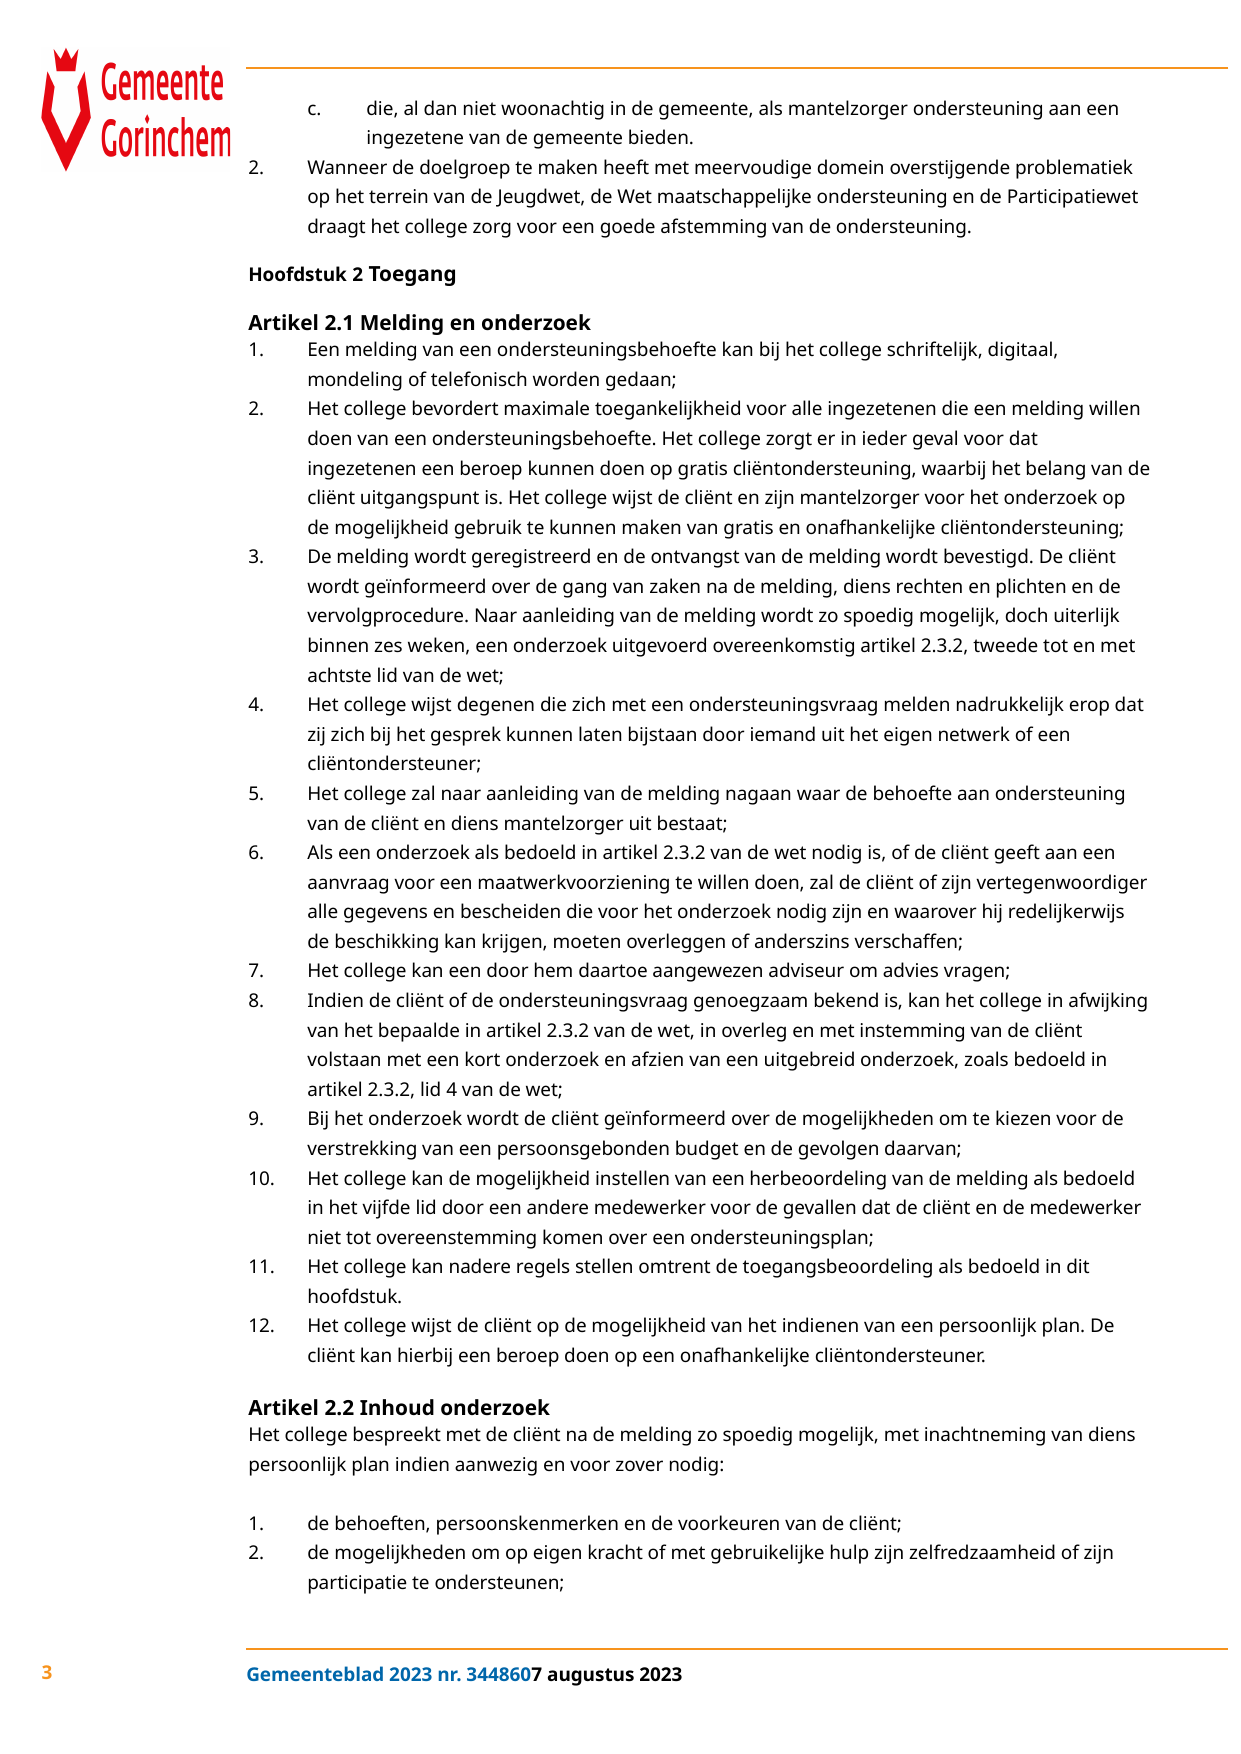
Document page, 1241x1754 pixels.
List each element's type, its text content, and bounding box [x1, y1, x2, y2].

list Wanneer de doelgroep te maken heeft met meervoudige domein overstijgende problematiek op het terrein van de Jeugdwet, de Wet maatschappelijke ondersteuning en de Participatiewet draagt het college zorg voor een goede afstemming van de ondersteuning. [248, 154, 1152, 239]
list Het college kan een door hem daartoe aangewezen adviseur om advies vragen; [248, 958, 1152, 983]
list Een melding van een ondersteuningsbehoefte kan bij het college schriftelijk, digitaal, mondeling of telefonisch worden gedaan; [248, 336, 1152, 392]
list Het college wijst de cliënt op de mogelijkheid van het indienen van een persoonlijk plan. De cliënt kan hierbij een beroep doen op een onafhankelijke cliëntondersteuner. [248, 1313, 1152, 1368]
text Artikel 2.1 Melding en onderzoek [248, 308, 1152, 336]
list Het college bevordert maximale toegankelijkheid voor alle ingezetenen die een melding willen doen van een ondersteuningsbehoefte. Het college zorgt er in ieder geval voor dat ingezetenen een beroep kunnen doen op gratis cliëntondersteuning, waarbij het belang van de cliënt uitgangspunt is. Het college wijst de cliënt en zijn mantelzorger voor het onderzoek op de mogelijkheid gebruik te kunnen maken van gratis en onafhankelijke cliëntondersteuning; [248, 396, 1152, 540]
list de behoeften, persoonskenmerken en de voorkeuren van de cliënt; [248, 1510, 1152, 1536]
list Het college wijst degenen die zich met een ondersteuningsvraag melden nadrukkelijk erop dat zij zich bij het gesprek kunnen laten bijstaan door iemand uit het eigen netwerk of een cliëntondersteuner; [248, 691, 1152, 776]
list die, al dan niet woonachtig in de gemeente, als mantelzorger ondersteuning aan een ingezetene van de gemeente bieden. [307, 95, 1152, 150]
text Artikel 2.2 Inhoud onderzoek [248, 1393, 1152, 1421]
list De melding wordt geregistreerd en de ontvangst van de melding wordt bevestigd. De cliënt wordt geïnformeerd over de gang van zaken na de melding, diens rechten en plichten en de vervolgprocedure. Naar aanleiding van de melding wordt zo spoedig mogelijk, doch uiterlijk binnen zes weken, een onderzoek uitgevoerd overeenkomstig artikel 2.3.2, tweede tot en met achtste lid van de wet; [248, 543, 1152, 688]
list Het college zal naar aanleiding van de melding nagaan waar de behoefte aan ondersteuning van de cliënt en diens mantelzorger uit bestaat; [248, 780, 1152, 836]
text Het college bespreekt met de cliënt na de melding zo spoedig mogelijk, met inachtneming van diens persoonlijk plan indien aanwezig en voor zover nodig: [248, 1421, 1152, 1476]
list Het college kan nadere regels stellen omtrent de toegangsbeoordeling als bedoeld in dit hoofdstuk. [248, 1253, 1152, 1309]
text Hoofdstuk 2 Toegang [248, 259, 1152, 287]
list Indien de cliënt of de ondersteuningsvraag genoegzaam bekend is, kan het college in afwijking van het bepaalde in artikel 2.3.2 van de wet, in overleg en met instemming van de cliënt volstaan met een kort onderzoek en afzien van een uitgebreid onderzoek, zoals bedoeld in artikel 2.3.2, lid 4 van de wet; [248, 987, 1152, 1102]
list Het college kan de mogelijkheid instellen van een herbeoordeling van de melding als bedoeld in het vijfde lid door een andere medewerker voor de gevallen dat de cliënt en de medewerker niet tot overeenstemming komen over een ondersteuningsplan; [248, 1165, 1152, 1250]
picture [41, 47, 231, 172]
list Bij het onderzoek wordt de cliënt geïnformeerd over de mogelijkheden om te kiezen voor de verstrekking van een persoonsgebonden budget en de gevolgen daarvan; [248, 1106, 1152, 1161]
list Als een onderzoek als bedoeld in artikel 2.3.2 van de wet nodig is, of de cliënt geeft aan een aanvraag voor een maatwerkvoorziening te willen doen, zal de cliënt of zijn vertegenwoordiger alle gegevens en bescheiden die voor het onderzoek nodig zijn en waarover hij redelijkerwijs de beschikking kan krijgen, moeten overleggen of anderszins verschaffen; [248, 839, 1152, 954]
list de mogelijkheden om op eigen kracht of met gebruikelijke hulp zijn zelfredzaamheid of zijn participatie te ondersteunen; [248, 1539, 1152, 1595]
